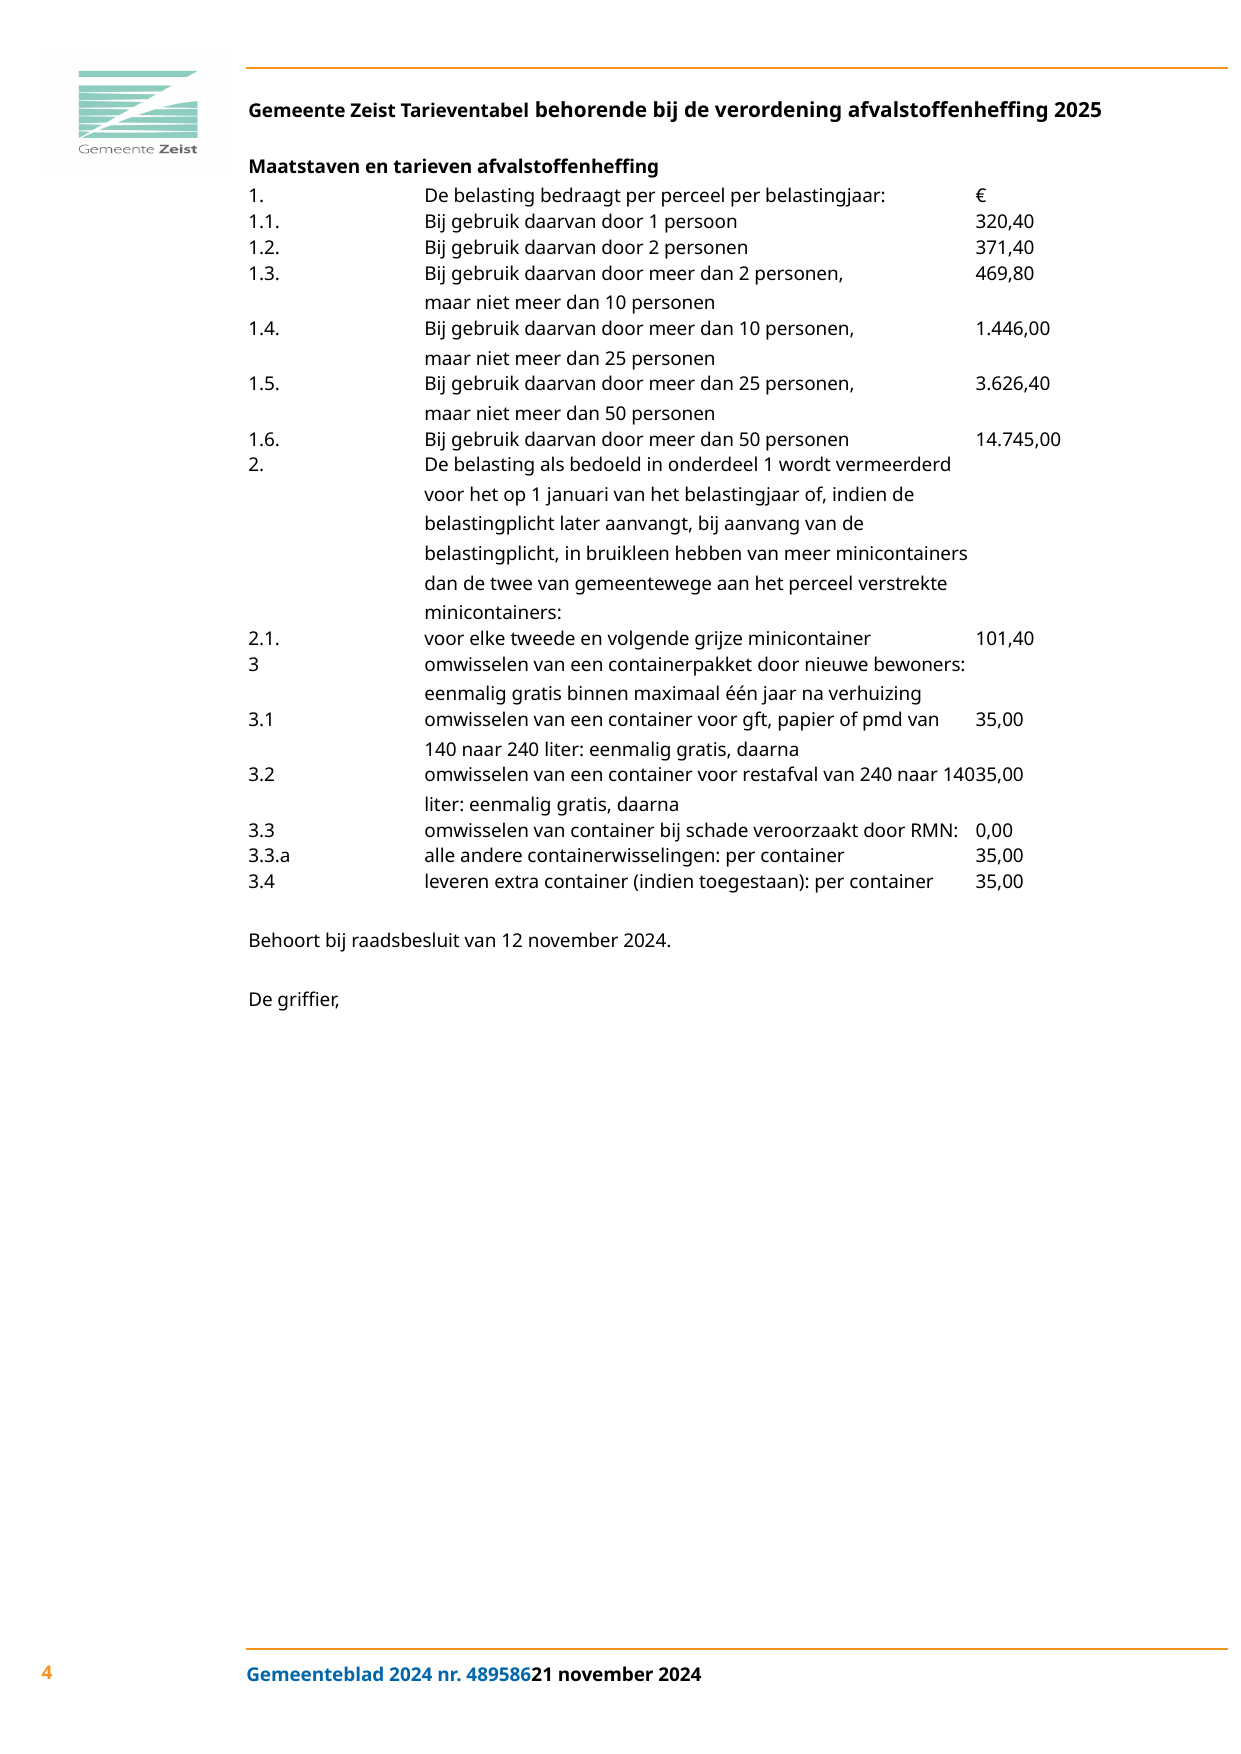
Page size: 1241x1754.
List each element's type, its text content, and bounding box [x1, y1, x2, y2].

text De griffier, [248, 986, 1152, 1012]
table_cell 3 [248, 651, 424, 706]
table_cell [975, 451, 1152, 625]
table_cell 35,00 [975, 843, 1152, 868]
table_cell 101,40 [975, 625, 1152, 651]
table_cell 2. [248, 451, 424, 625]
text Behoort bij raadsbesluit van 12 november 2024. [248, 927, 1152, 952]
table_cell omwisselen van een containerpakket door nieuwe bewoners: eenmalig gratis binnen maximaal één jaar na verhuizing [424, 651, 975, 706]
table_cell De belasting als bedoeld in onderdeel 1 wordt vermeerderd voor het op 1 januari van het belastingjaar of, indien de belastingplicht later aanvangt, bij aanvang van de belastingplicht, in bruikleen hebben van meer minicontainers dan de twee van gemeentewege aan het perceel verstrekte minicontainers: [424, 451, 975, 625]
table_cell Bij gebruik daarvan door 2 personen [424, 234, 975, 260]
table_cell 2.1. [248, 625, 424, 651]
table_header De belasting bedraagt per perceel per belastingjaar: [424, 183, 975, 208]
table_cell leveren extra container (indien toegestaan): per container [424, 868, 975, 894]
table_cell 3.1 [248, 706, 424, 761]
picture [41, 47, 231, 172]
table_cell 3.626,40 [975, 370, 1152, 426]
table_cell 1.5. [248, 370, 424, 426]
table_cell [975, 651, 1152, 706]
table_header 1. [248, 183, 424, 208]
table_cell 1.3. [248, 260, 424, 315]
table_cell 469,80 [975, 260, 1152, 315]
table_cell voor elke tweede en volgende grijze minicontainer [424, 625, 975, 651]
table_cell 3.3 [248, 817, 424, 842]
table_cell 35,00 [975, 761, 1152, 817]
table_cell 371,40 [975, 234, 1152, 260]
table_cell Bij gebruik daarvan door 1 persoon [424, 208, 975, 234]
table_cell omwisselen van een container voor gft, papier of pmd van 140 naar 240 liter: eenmalig gratis, daarna [424, 706, 975, 761]
table_cell 1.6. [248, 426, 424, 451]
text Maatstaven en tarieven afvalstoffenheffing [248, 153, 1152, 179]
table_cell 35,00 [975, 706, 1152, 761]
table_cell 1.1. [248, 208, 424, 234]
table_cell Bij gebruik daarvan door meer dan 10 personen, maar niet meer dan 25 personen [424, 315, 975, 370]
table_cell 1.2. [248, 234, 424, 260]
table_cell 3.3.a [248, 843, 424, 868]
table_cell Bij gebruik daarvan door meer dan 50 personen [424, 426, 975, 451]
table_cell omwisselen van container bij schade veroorzaakt door RMN: [424, 817, 975, 842]
table_cell Bij gebruik daarvan door meer dan 25 personen, maar niet meer dan 50 personen [424, 370, 975, 426]
table_cell Bij gebruik daarvan door meer dan 2 personen, maar niet meer dan 10 personen [424, 260, 975, 315]
table_cell alle andere containerwisselingen: per container [424, 843, 975, 868]
table_cell 1.4. [248, 315, 424, 370]
table_cell 35,00 [975, 868, 1152, 894]
table_cell 14.745,00 [975, 426, 1152, 451]
table_cell 3.2 [248, 761, 424, 817]
text Gemeente Zeist Tarieventabel behorende bij de verordening afvalstoffenheffing 2025 [248, 95, 1152, 123]
table_cell 0,00 [975, 817, 1152, 842]
table_cell 3.4 [248, 868, 424, 894]
table_header € [975, 183, 1152, 208]
table_cell 1.446,00 [975, 315, 1152, 370]
table_cell omwisselen van een container voor restafval van 240 naar 140 liter: eenmalig gratis, daarna [424, 761, 975, 817]
table_cell 320,40 [975, 208, 1152, 234]
